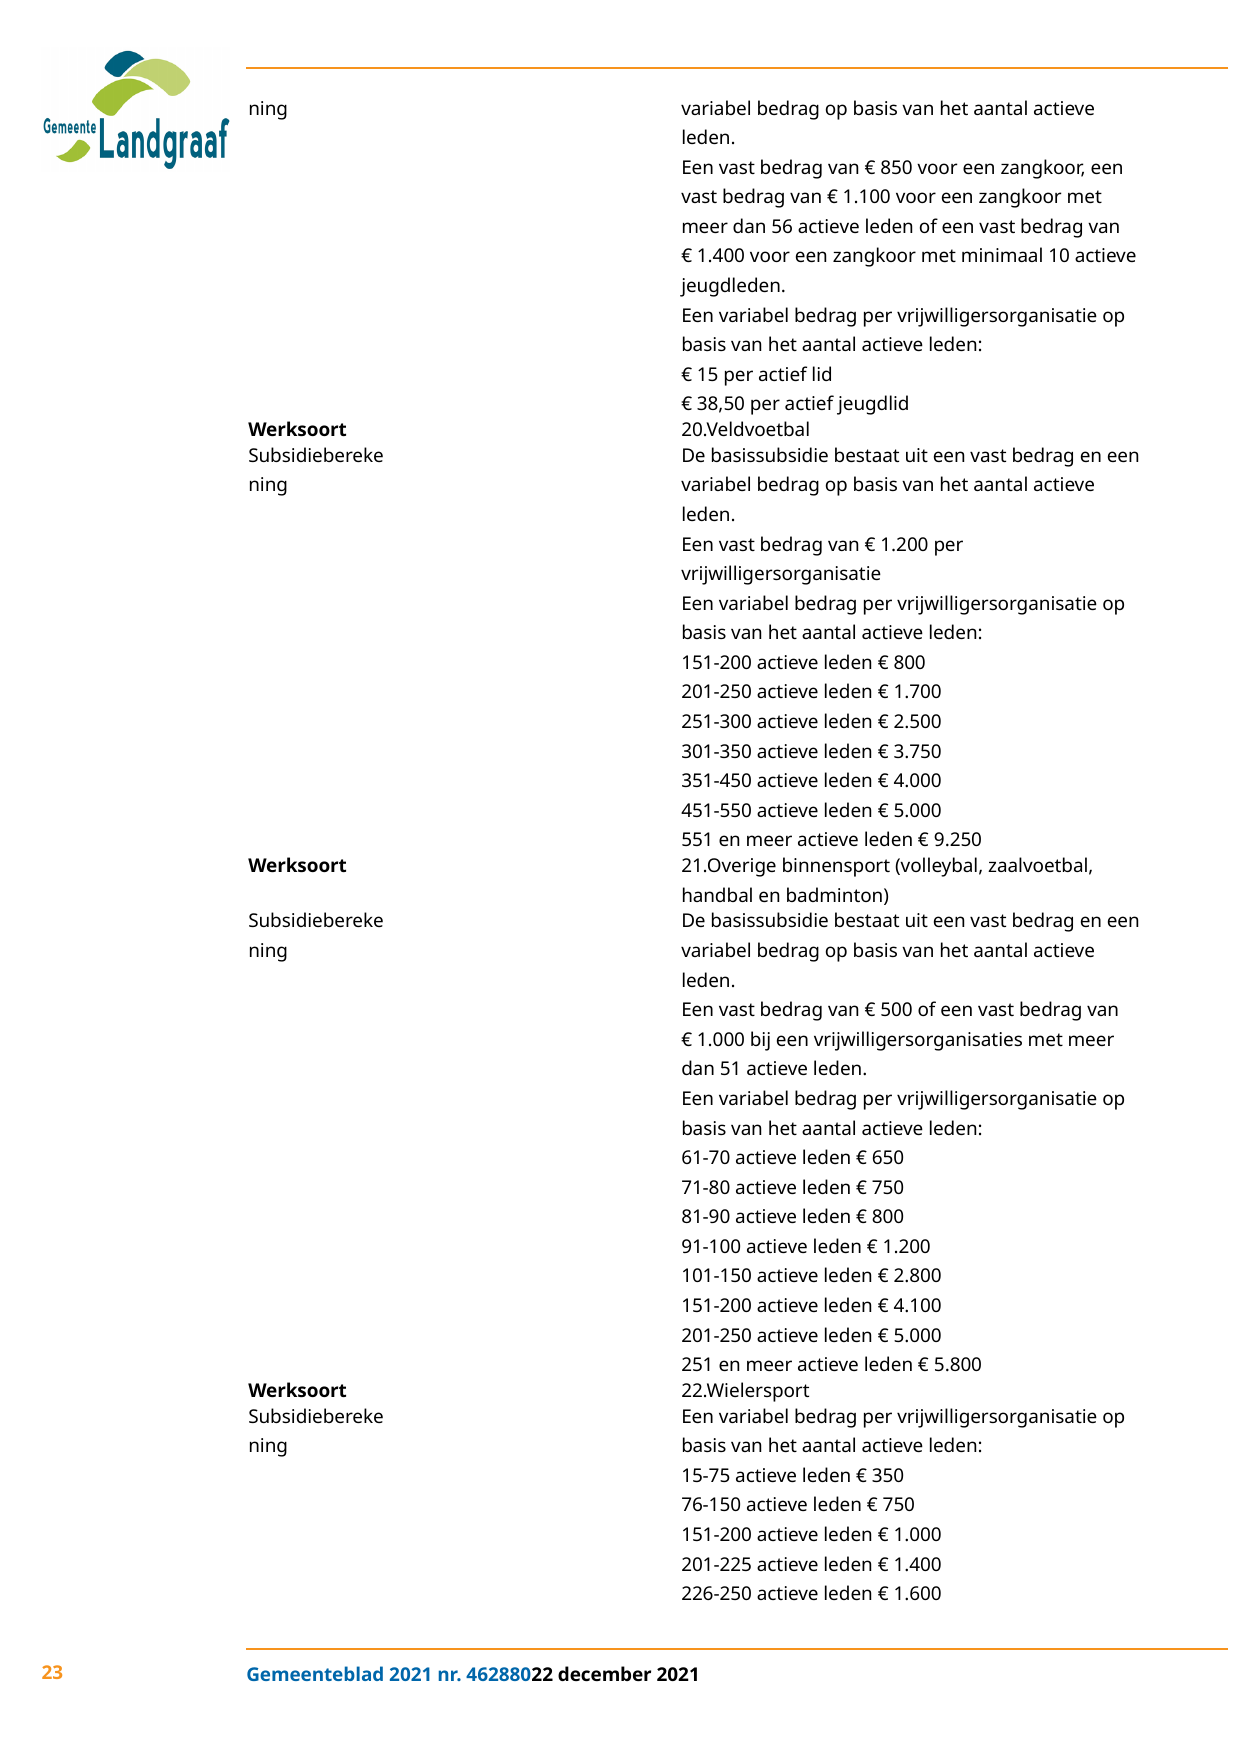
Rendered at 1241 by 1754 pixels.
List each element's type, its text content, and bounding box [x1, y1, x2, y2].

table_cell [537, 1403, 681, 1606]
table_cell Een variabel bedrag per vrijwilligersorganisatie op basis van het aantal actieve leden: 15-75 actieve leden € 350 76-150 actieve leden € 750 151-200 actieve leden € 1.000 201-225 actieve leden € 1.400 226-250 actieve leden € 1.600 [681, 1403, 1152, 1606]
table_cell [392, 95, 537, 416]
table_cell [537, 95, 681, 416]
table_cell Subsidieberekening [248, 1403, 392, 1606]
table_cell Subsidieberekening [248, 442, 392, 852]
table_cell Werksoort [248, 1377, 392, 1403]
table_cell ning [248, 95, 392, 416]
table_cell De basissubsidie bestaat uit een vast bedrag en een variabel bedrag op basis van het aantal actieve leden. Een vast bedrag van € 1.200 per vrijwilligersorganisatie Een variabel bedrag per vrijwilligersorganisatie op basis van het aantal actieve leden: 151-200 actieve leden € 800 201-250 actieve leden € 1.700 251-300 actieve leden € 2.500 301-350 actieve leden € 3.750 351-450 actieve leden € 4.000 451-550 actieve leden € 5.000 551 en meer actieve leden € 9.250 [681, 442, 1152, 852]
table_cell [537, 853, 681, 908]
table_cell [537, 442, 681, 852]
table_cell 21.Overige binnensport (volleybal, zaalvoetbal, handbal en badminton) [681, 853, 1152, 908]
table_cell [392, 416, 537, 442]
table_cell [392, 1377, 537, 1403]
table_cell [537, 1377, 681, 1403]
table_cell 22.Wielersport [681, 1377, 1152, 1403]
table_cell [537, 908, 681, 1377]
table_cell [537, 416, 681, 442]
table_cell Werksoort [248, 853, 392, 908]
table_cell [392, 1403, 537, 1606]
table_cell Werksoort [248, 416, 392, 442]
table_cell variabel bedrag op basis van het aantal actieve leden. Een vast bedrag van € 850 voor een zangkoor, een vast bedrag van € 1.100 voor een zangkoor met meer dan 56 actieve leden of een vast bedrag van € 1.400 voor een zangkoor met minimaal 10 actieve jeugdleden. Een variabel bedrag per vrijwilligersorganisatie op basis van het aantal actieve leden: € 15 per actief lid € 38,50 per actief jeugdlid [681, 95, 1152, 416]
table_cell [392, 908, 537, 1377]
table_cell Subsidieberekening [248, 908, 392, 1377]
table_cell [392, 853, 537, 908]
table_cell 20.Veldvoetbal [681, 416, 1152, 442]
table_cell [392, 442, 537, 852]
picture [41, 47, 231, 172]
table_cell De basissubsidie bestaat uit een vast bedrag en een variabel bedrag op basis van het aantal actieve leden. Een vast bedrag van € 500 of een vast bedrag van € 1.000 bij een vrijwilligersorganisaties met meer dan 51 actieve leden. Een variabel bedrag per vrijwilligersorganisatie op basis van het aantal actieve leden: 61-70 actieve leden € 650 71-80 actieve leden € 750 81-90 actieve leden € 800 91-100 actieve leden € 1.200 101-150 actieve leden € 2.800 151-200 actieve leden € 4.100 201-250 actieve leden € 5.000 251 en meer actieve leden € 5.800 [681, 908, 1152, 1377]
